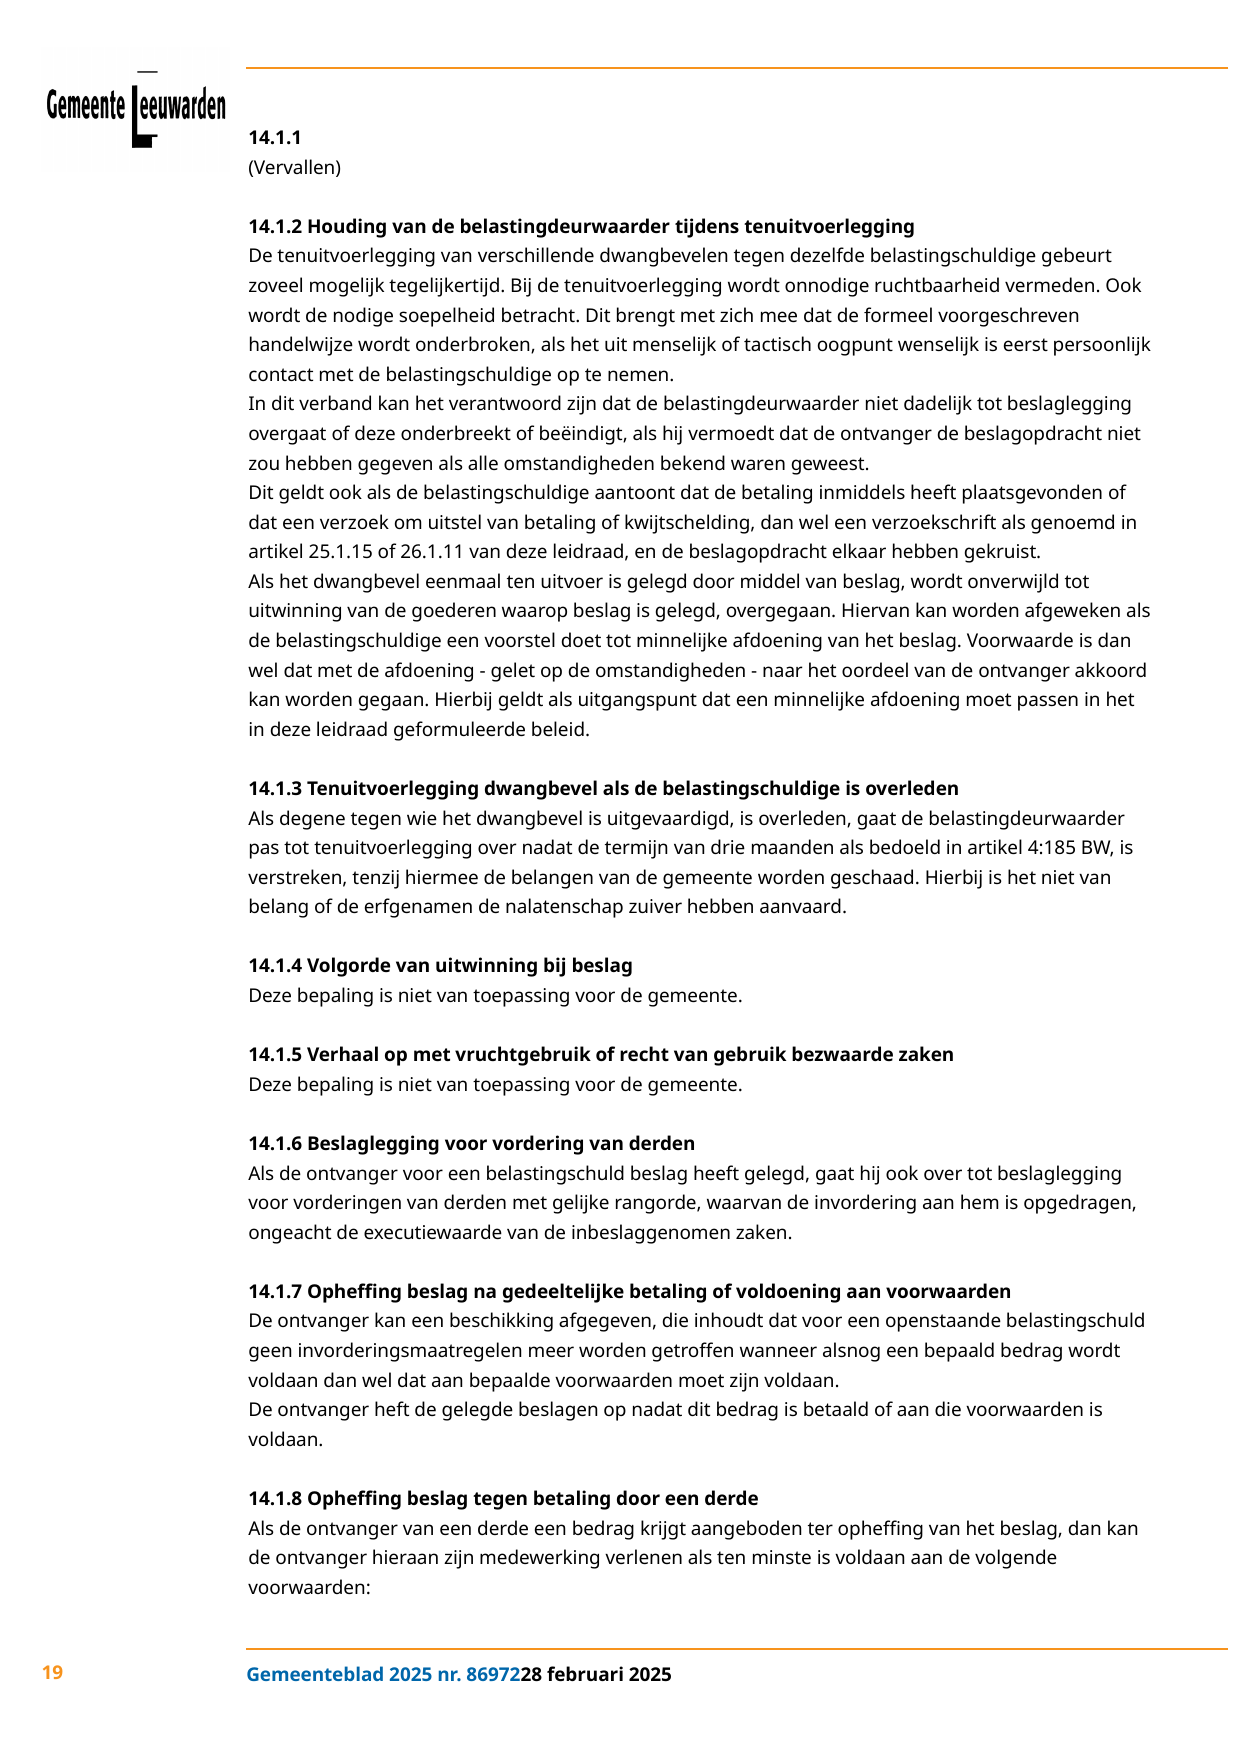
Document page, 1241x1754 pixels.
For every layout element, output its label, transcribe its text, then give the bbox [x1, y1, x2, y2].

text 14.1.6 Beslaglegging voor vordering van derden [248, 1130, 1152, 1156]
text 14.1.4 Volgorde van uitwinning bij beslag [248, 953, 1152, 978]
text Deze bepaling is niet van toepassing voor de gemeente. [248, 1071, 1152, 1097]
text De tenuitvoerlegging van verschillende dwangbevelen tegen dezelfde belastingschuldige gebeurt zoveel mogelijk tegelijkertijd. Bij de tenuitvoerlegging wordt onnodige ruchtbaarheid vermeden. Ook wordt de nodige soepelheid betracht. Dit brengt met zich mee dat de formeel voorgeschreven handelwijze wordt onderbroken, als het uit menselijk of tactisch oogpunt wenselijk is eerst persoonlijk contact met de belastingschuldige op te nemen. [248, 243, 1152, 387]
text Als het dwangbevel eenmaal ten uitvoer is gelegd door middel van beslag, wordt onverwijld tot uitwinning van de goederen waarop beslag is gelegd, overgegaan. Hiervan kan worden afgeweken als de belastingschuldige een voorstel doet tot minnelijke afdoening van het beslag. Voorwaarde is dan wel dat met de afdoening - gelet op de omstandigheden - naar het oordeel van de ontvanger akkoord kan worden gegaan. Hierbij geldt als uitgangspunt dat een minnelijke afdoening moet passen in het in deze leidraad geformuleerde beleid. [248, 568, 1152, 742]
text 14.1.3 Tenuitvoerlegging dwangbevel als de belastingschuldige is overleden [248, 775, 1152, 801]
text 14.1.8 Opheffing beslag tegen betaling door een derde [248, 1485, 1152, 1511]
text 14.1.2 Houding van de belastingdeurwaarder tijdens tenuitvoerlegging [248, 213, 1152, 239]
text De ontvanger kan een beschikking afgegeven, die inhoudt dat voor een openstaande belastingschuld geen invorderingsmaatregelen meer worden getroffen wanneer alsnog een bepaald bedrag wordt voldaan dan wel dat aan bepaalde voorwaarden moet zijn voldaan. [248, 1308, 1152, 1393]
text Dit geldt ook als de belastingschuldige aantoont dat de betaling inmiddels heeft plaatsgevonden of dat een verzoek om uitstel van betaling of kwijtschelding, dan wel een verzoekschrift als genoemd in artikel 25.1.15 of 26.1.11 van deze leidraad, en de beslagopdracht elkaar hebben gekruist. [248, 479, 1152, 564]
text De ontvanger heft de gelegde beslagen op nadat dit bedrag is betaald of aan die voorwaarden is voldaan. [248, 1396, 1152, 1452]
text Deze bepaling is niet van toepassing voor de gemeente. [248, 982, 1152, 1008]
picture [41, 47, 231, 172]
text 14.1.1 [248, 124, 1152, 150]
text Als de ontvanger voor een belastingschuld beslag heeft gelegd, gaat hij ook over tot beslaglegging voor vorderingen van derden met gelijke rangorde, waarvan de invordering aan hem is opgedragen, ongeacht de executiewaarde van de inbeslaggenomen zaken. [248, 1160, 1152, 1245]
text Als degene tegen wie het dwangbevel is uitgevaardigd, is overleden, gaat de belastingdeurwaarder pas tot tenuitvoerlegging over nadat de termijn van drie maanden als bedoeld in artikel 4:185 BW, is verstreken, tenzij hiermee de belangen van de gemeente worden geschaad. Hierbij is het niet van belang of de erfgenamen de nalatenschap zuiver hebben aanvaard. [248, 805, 1152, 919]
text (Vervallen) [248, 154, 1152, 180]
text 14.1.5 Verhaal op met vruchtgebruik of recht van gebruik bezwaarde zaken [248, 1041, 1152, 1067]
text Als de ontvanger van een derde een bedrag krijgt aangeboden ter opheffing van het beslag, dan kan de ontvanger hieraan zijn medewerking verlenen als ten minste is voldaan aan de volgende voorwaarden: [248, 1515, 1152, 1600]
text 14.1.7 Opheffing beslag na gedeeltelijke betaling of voldoening aan voorwaarden [248, 1278, 1152, 1304]
text In dit verband kan het verantwoord zijn dat de belastingdeurwaarder niet dadelijk tot beslaglegging overgaat of deze onderbreekt of beëindigt, als hij vermoedt dat de ontvanger de beslagopdracht niet zou hebben gegeven als alle omstandigheden bekend waren geweest. [248, 391, 1152, 476]
